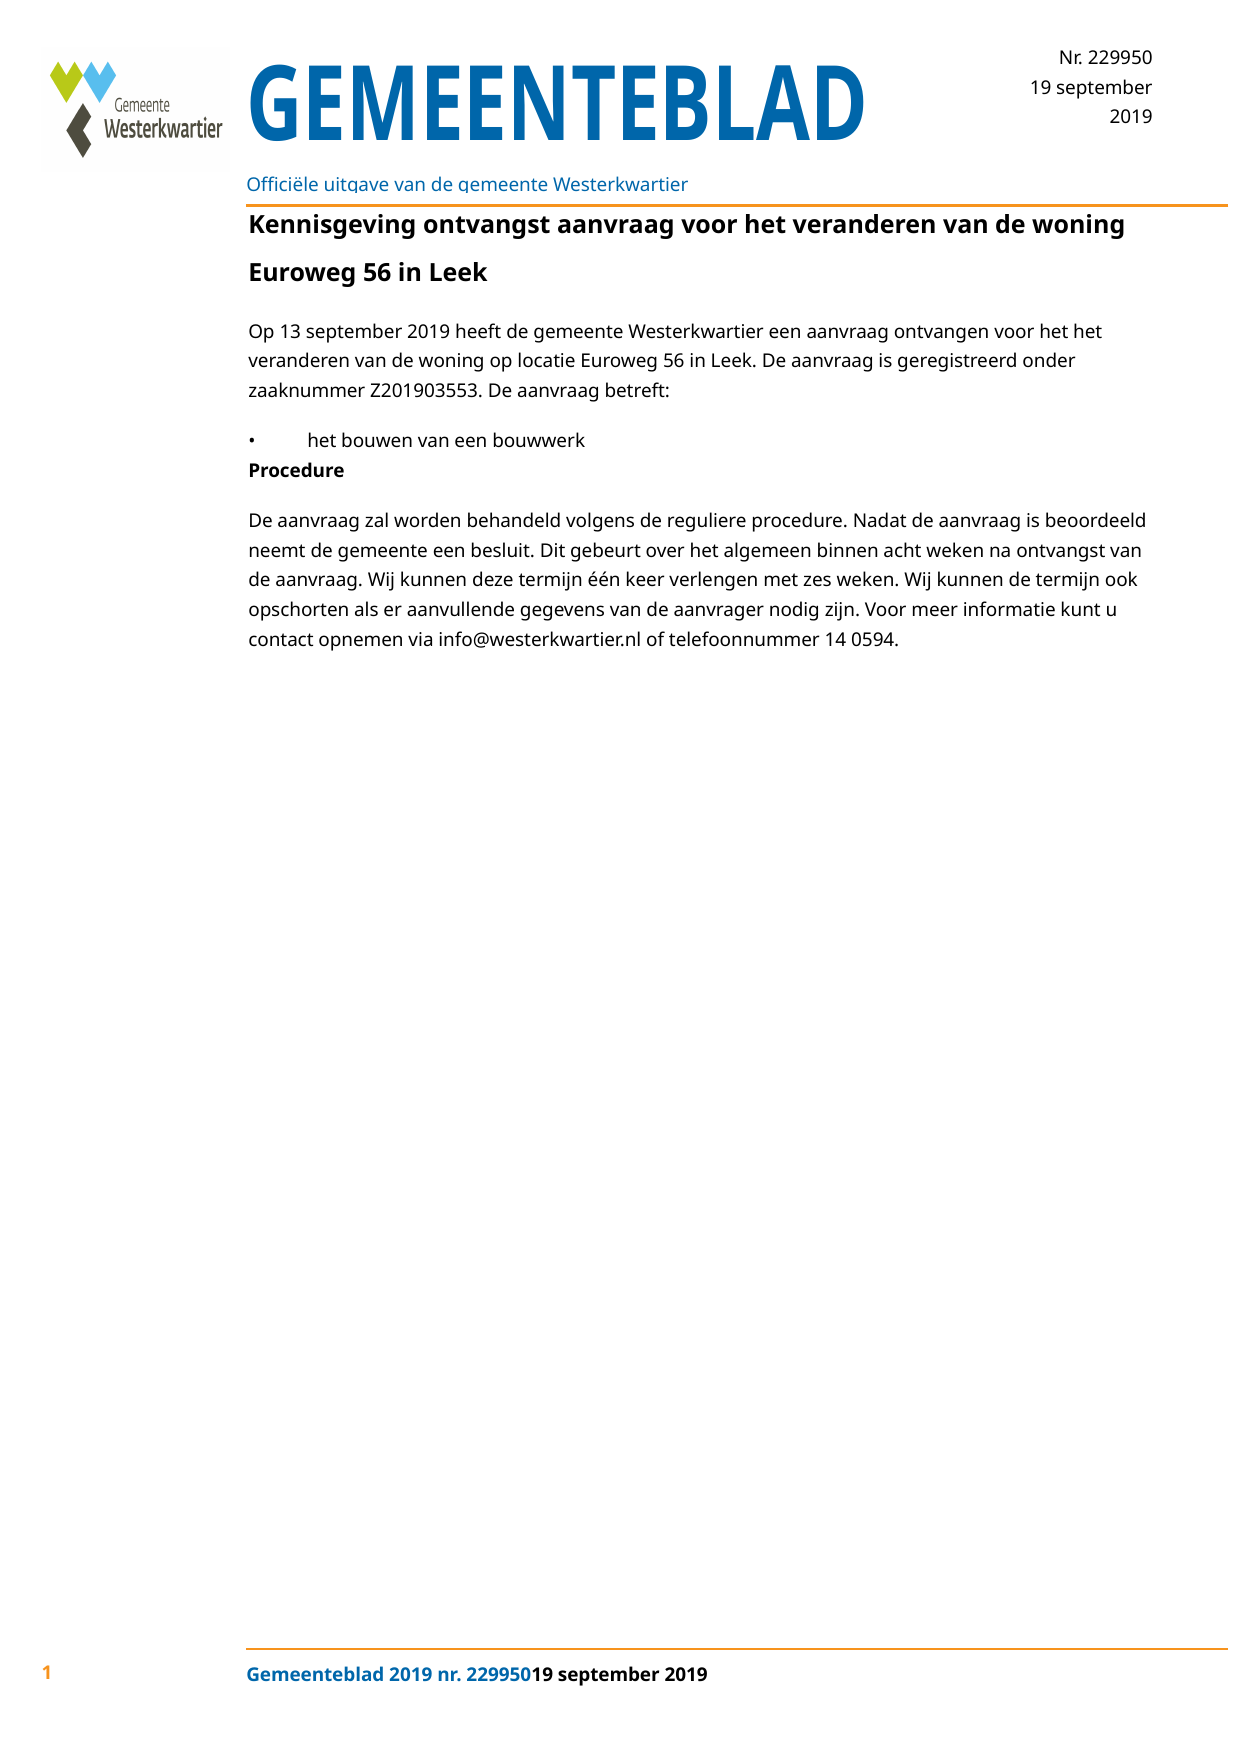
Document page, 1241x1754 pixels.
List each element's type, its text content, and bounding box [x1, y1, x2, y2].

list het bouwen van een bouwwerk [248, 427, 1152, 453]
text Procedure [248, 457, 1152, 483]
picture [41, 47, 231, 172]
text Op 13 september 2019 heeft de gemeente Westerkwartier een aanvraag ontvangen voor het het veranderen van de woning op locatie Euroweg 56 in Leek. De aanvraag is geregistreerd onder zaaknummer Z201903553. De aanvraag betreft: [248, 318, 1152, 403]
text De aanvraag zal worden behandeld volgens de reguliere procedure. Nadat de aanvraag is beoordeeld neemt de gemeente een besluit. Dit gebeurt over het algemeen binnen acht weken na ontvangst van de aanvraag. Wij kunnen deze termijn één keer verlengen met zes weken. Wij kunnen de termijn ook opschorten als er aanvullende gegevens van de aanvrager nodig zijn. Voor meer informatie kunt u contact opnemen via info@westerkwartier.nl of telefoonnummer 14 0594. [248, 507, 1152, 652]
text Kennisgeving ontvangst aanvraag voor het veranderen van de woning Euroweg 56 in Leek [248, 207, 1152, 288]
